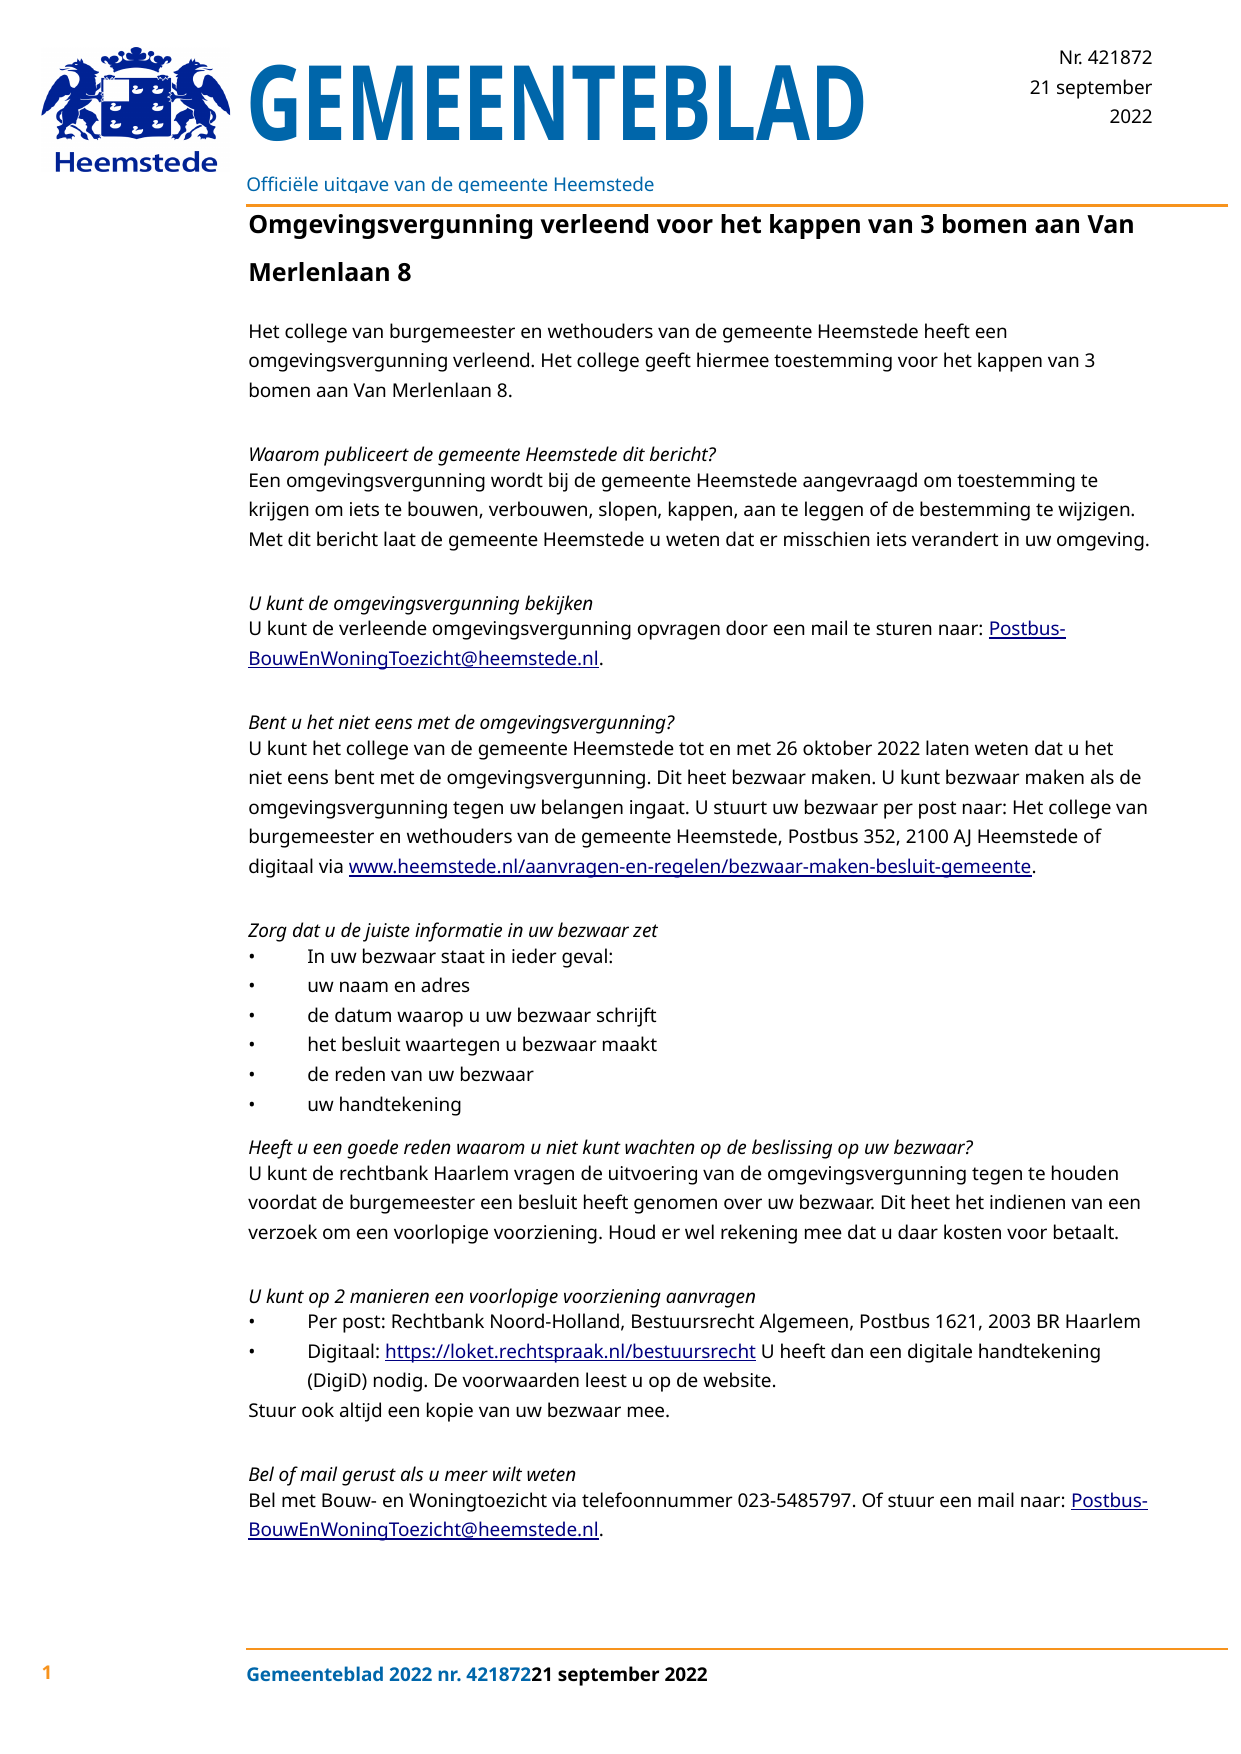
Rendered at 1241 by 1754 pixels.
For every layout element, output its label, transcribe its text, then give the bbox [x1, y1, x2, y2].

text U kunt de rechtbank Haarlem vragen de uitvoering van de omgevingsvergunning tegen te houden voordat de burgemeester een besluit heeft genomen over uw bezwaar. Dit heet het indienen van een verzoek om een voorlopige voorziening. Houd er wel rekening mee dat u daar kosten voor betaalt. [248, 1160, 1152, 1244]
text U kunt het college van de gemeente Heemstede tot en met 26 oktober 2022 laten weten dat u het niet eens bent met de omgevingsvergunning. Dit heet bezwaar maken. U kunt bezwaar maken als de omgevingsvergunning tegen uw belangen ingaat. U stuurt uw bezwaar per post naar: Het college van burgemeester en wethouders van de gemeente Heemstede, Postbus 352, 2100 AJ Heemstede of digitaal via www.heemstede.nl/aanvragen-en-regelen/bezwaar-maken-besluit-gemeente. [248, 735, 1152, 879]
list uw handtekening [248, 1091, 1152, 1117]
text Een omgevingsvergunning wordt bij de gemeente Heemstede aangevraagd om toestemming te krijgen om iets te bouwen, verbouwen, slopen, kappen, aan te leggen of de bestemming te wijzigen. Met dit bericht laat de gemeente Heemstede u weten dat er misschien iets verandert in uw omgeving. [248, 467, 1152, 552]
text Bel met Bouw- en Woningtoezicht via telefoonnummer 023-5485797. Of stuur een mail naar: Postbus-BouwEnWoningToezicht@heemstede.nl. [248, 1487, 1152, 1542]
picture [41, 47, 231, 172]
list uw naam en adres [248, 972, 1152, 998]
text Omgevingsvergunning verleend voor het kappen van 3 bomen aan Van Merlenlaan 8 [248, 207, 1152, 288]
text Bel of mail gerust als u meer wilt weten [248, 1461, 1152, 1487]
text Bent u het niet eens met de omgevingsvergunning? [248, 709, 1152, 735]
text Zorg dat u de juiste informatie in uw bezwaar zet [248, 917, 1152, 943]
list de reden van uw bezwaar [248, 1061, 1152, 1087]
text U kunt de verleende omgevingsvergunning opvragen door een mail te sturen naar: Postbus-BouwEnWoningToezicht@heemstede.nl. [248, 616, 1152, 671]
text Stuur ook altijd een kopie van uw bezwaar mee. [248, 1397, 1152, 1423]
text U kunt de omgevingsvergunning bekijken [248, 590, 1152, 616]
text Het college van burgemeester en wethouders van de gemeente Heemstede heeft een omgevingsvergunning verleend. Het college geeft hiermee toestemming voor het kappen van 3 bomen aan Van Merlenlaan 8. [248, 318, 1152, 403]
text Heeft u een goede reden waarom u niet kunt wachten op de beslissing op uw bezwaar? [248, 1134, 1152, 1160]
text U kunt op 2 manieren een voorlopige voorziening aanvragen [248, 1283, 1152, 1308]
list In uw bezwaar staat in ieder geval: [248, 943, 1152, 969]
list Per post: Rechtbank Noord-Holland, Bestuursrecht Algemeen, Postbus 1621, 2003 BR Haarlem [248, 1308, 1152, 1334]
list de datum waarop u uw bezwaar schrijft [248, 1002, 1152, 1028]
text Waarom publiceert de gemeente Heemstede dit bericht? [248, 441, 1152, 467]
list het besluit waartegen u bezwaar maakt [248, 1032, 1152, 1057]
list Digitaal: https://loket.rechtspraak.nl/bestuursrecht U heeft dan een digitale handtekening (DigiD) nodig. De voorwaarden leest u op de website. [248, 1338, 1152, 1393]
